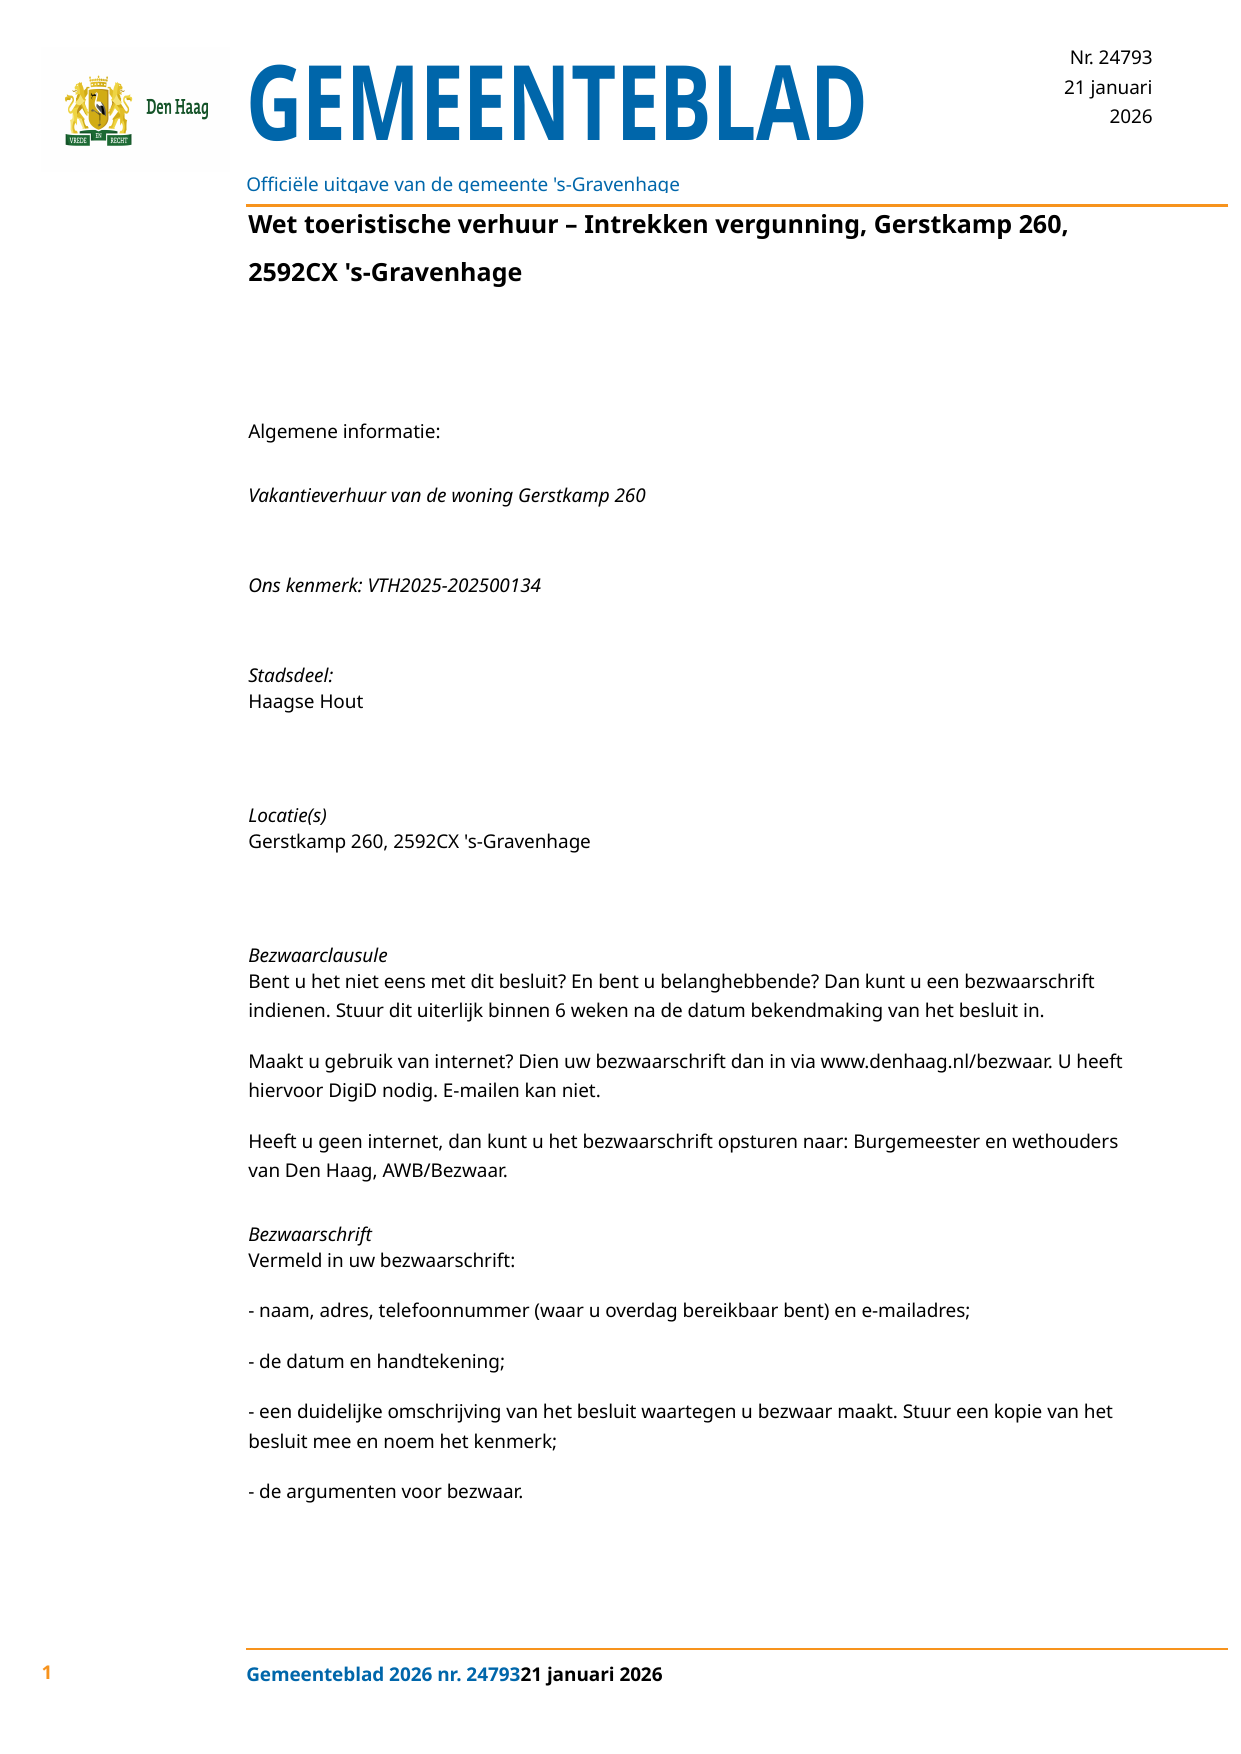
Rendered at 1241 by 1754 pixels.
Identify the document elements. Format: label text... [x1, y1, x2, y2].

text Wet toeristische verhuur – Intrekken vergunning, Gerstkamp 260, 2592CX 's-Gravenhage [248, 207, 1152, 288]
text Bezwaarschrift [248, 1222, 1152, 1247]
text Haagse Hout [248, 688, 1152, 713]
text Gerstkamp 260, 2592CX 's-Gravenhage [248, 828, 1152, 854]
text Heeft u geen internet, dan kunt u het bezwaarschrift opsturen naar: Burgemeester en wethouders van Den Haag, AWB/Bezwaar. [248, 1128, 1152, 1183]
text Vermeld in uw bezwaarschrift: [248, 1247, 1152, 1273]
picture [41, 47, 231, 172]
text Stadsdeel: [248, 662, 1152, 688]
text Maakt u gebruik van internet? Dien uw bezwaarschrift dan in via www.denhaag.nl/bezwaar. U heeft hiervoor DigiD nodig. E-mailen kan niet. [248, 1048, 1152, 1103]
text Algemene informatie: [248, 419, 1152, 444]
text - de argumenten voor bezwaar. [248, 1478, 1152, 1504]
text Ons kenmerk: VTH2025-202500134 [248, 572, 1152, 598]
text Locatie(s) [248, 802, 1152, 828]
text - de datum en handtekening; [248, 1348, 1152, 1374]
text - naam, adres, telefoonnummer (waar u overdag bereikbaar bent) en e-mailadres; [248, 1298, 1152, 1323]
text - een duidelijke omschrijving van het besluit waartegen u bezwaar maakt. Stuur een kopie van het besluit mee en noem het kenmerk; [248, 1398, 1152, 1454]
text Bezwaarclausule [248, 942, 1152, 968]
text Bent u het niet eens met dit besluit? En bent u belanghebbende? Dan kunt u een bezwaarschrift indienen. Stuur dit uiterlijk binnen 6 weken na de datum bekendmaking van het besluit in. [248, 968, 1152, 1023]
text Vakantieverhuur van de woning Gerstkamp 260 [248, 483, 1152, 508]
